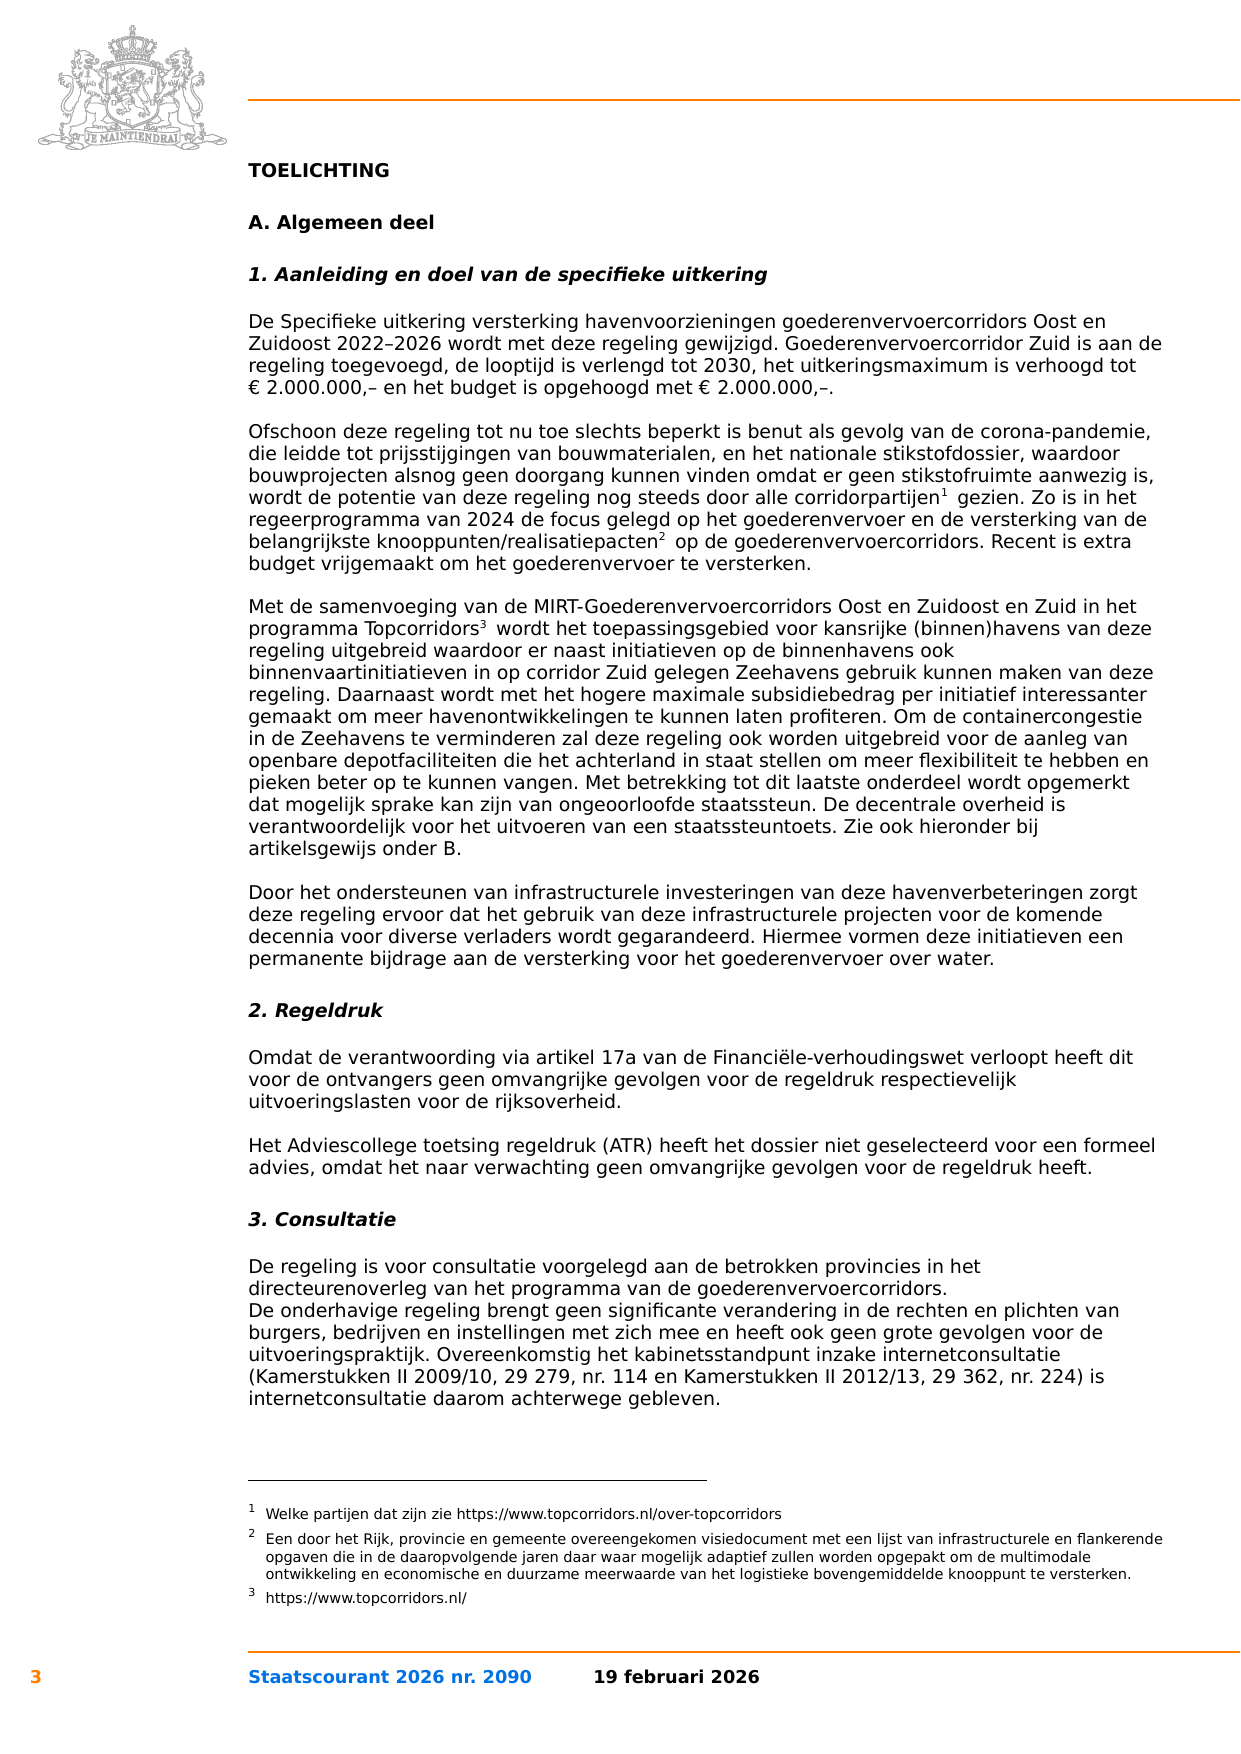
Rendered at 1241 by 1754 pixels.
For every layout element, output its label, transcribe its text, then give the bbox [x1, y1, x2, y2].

subtitle A. Algemeen deel [248, 212, 1163, 234]
subtitle 3. Consultatie [248, 1209, 1163, 1231]
text Het Adviescollege toetsing regeldruk (ATR) heeft het dossier niet geselecteerd voor een formeel advies, omdat het naar verwachting geen omvangrijke gevolgen voor de regeldruk heeft. [248, 1135, 1163, 1179]
text Omdat de verantwoording via artikel 17a van de Financiële-verhoudingswet verloopt heeft dit voor de ontvangers geen omvangrijke gevolgen voor de regeldruk respectievelijk uitvoeringslasten voor de rijksoverheid. [248, 1047, 1163, 1113]
subtitle TOELICHTING [248, 160, 1163, 182]
text Met de samenvoeging van de MIRT-Goederenvervoercorridors Oost en Zuidoost en Zuid in het programma Topcorridors wordt het toepassingsgebied voor kansrijke (binnen)havens van deze regeling uitgebreid waardoor er naast initiatieven op de binnenhavens ook binnenvaartinitiatieven in op corridor Zuid gelegen Zeehavens gebruik kunnen maken van deze regeling. Daarnaast wordt met het hogere maximale subsidiebedrag per initiatief interessanter gemaakt om meer havenontwikkelingen te kunnen laten profiteren. Om de containercongestie in de Zeehavens te verminderen zal deze regeling ook worden uitgebreid voor de aanleg van openbare depotfaciliteiten die het achterland in staat stellen om meer flexibiliteit te hebben en pieken beter op te kunnen vangen. Met betrekking tot dit laatste onderdeel wordt opgemerkt dat mogelijk sprake kan zijn van ongeoorloofde staatssteun. De decentrale overheid is verantwoordelijk voor het uitvoeren van een staatssteuntoets. Zie ook hieronder bij artikelsgewijs onder B. [248, 596, 1163, 860]
picture [38, 25, 227, 150]
subtitle 1. Aanleiding en doel van de specifieke uitkering [248, 264, 1163, 286]
subtitle 2. Regeldruk [248, 1000, 1163, 1022]
text De onderhavige regeling brengt geen significante verandering in de rechten en plichten van burgers, bedrijven en instellingen met zich mee en heeft ook geen grote gevolgen voor de uitvoeringspraktijk. Overeenkomstig het kabinetsstandpunt inzake internetconsultatie (Kamerstukken II 2009/10, 29 279, nr. 114 en Kamerstukken II 2012/13, 29 362, nr. 224) is internetconsultatie daarom achterwege gebleven. [248, 1299, 1163, 1409]
text Welke partijen dat zijn zie https://www.topcorridors.nl/over-topcorridors [248, 1502, 1163, 1524]
text https://www.topcorridors.nl/ [248, 1586, 1163, 1608]
text Ofschoon deze regeling tot nu toe slechts beperkt is benut als gevolg van de corona-pandemie, die leidde tot prijsstijgingen van bouwmaterialen, en het nationale stikstofdossier, waardoor bouwprojecten alsnog geen doorgang kunnen vinden omdat er geen stikstofruimte aanwezig is, wordt de potentie van deze regeling nog steeds door alle corridorpartijen gezien. Zo is in het regeerprogramma van 2024 de focus gelegd op het goederenvervoer en de versterking van de belangrijkste knooppunten/realisatiepacten op de goederenvervoercorridors. Recent is extra budget vrijgemaakt om het goederenvervoer te versterken. [248, 421, 1163, 574]
text De regeling is voor consultatie voorgelegd aan de betrokken provincies in het directeurenoverleg van het programma van de goederenvervoercorridors. [248, 1256, 1163, 1299]
text Door het ondersteunen van infrastructurele investeringen van deze havenverbeteringen zorgt deze regeling ervoor dat het gebruik van deze infrastructurele projecten voor de komende decennia voor diverse verladers wordt gegarandeerd. Hiermee vormen deze initiatieven een permanente bijdrage aan de versterking voor het goederenvervoer over water. [248, 882, 1163, 970]
text Een door het Rijk, provincie en gemeente overeengekomen visiedocument met een lijst van infrastructurele en flankerende opgaven die in de daaropvolgende jaren daar waar mogelijk adaptief zullen worden opgepakt om de multimodale ontwikkeling en economische en duurzame meerwaarde van het logistieke bovengemiddelde knooppunt te versterken. [248, 1527, 1163, 1583]
text De Specifieke uitkering versterking havenvoorzieningen goederenvervoercorridors Oost en Zuidoost 2022–2026 wordt met deze regeling gewijzigd. Goederenvervoercorridor Zuid is aan de regeling toegevoegd, de looptijd is verlengd tot 2030, het uitkeringsmaximum is verhoogd tot € 2.000.000,– en het budget is opgehoogd met € 2.000.000,–. [248, 311, 1163, 399]
